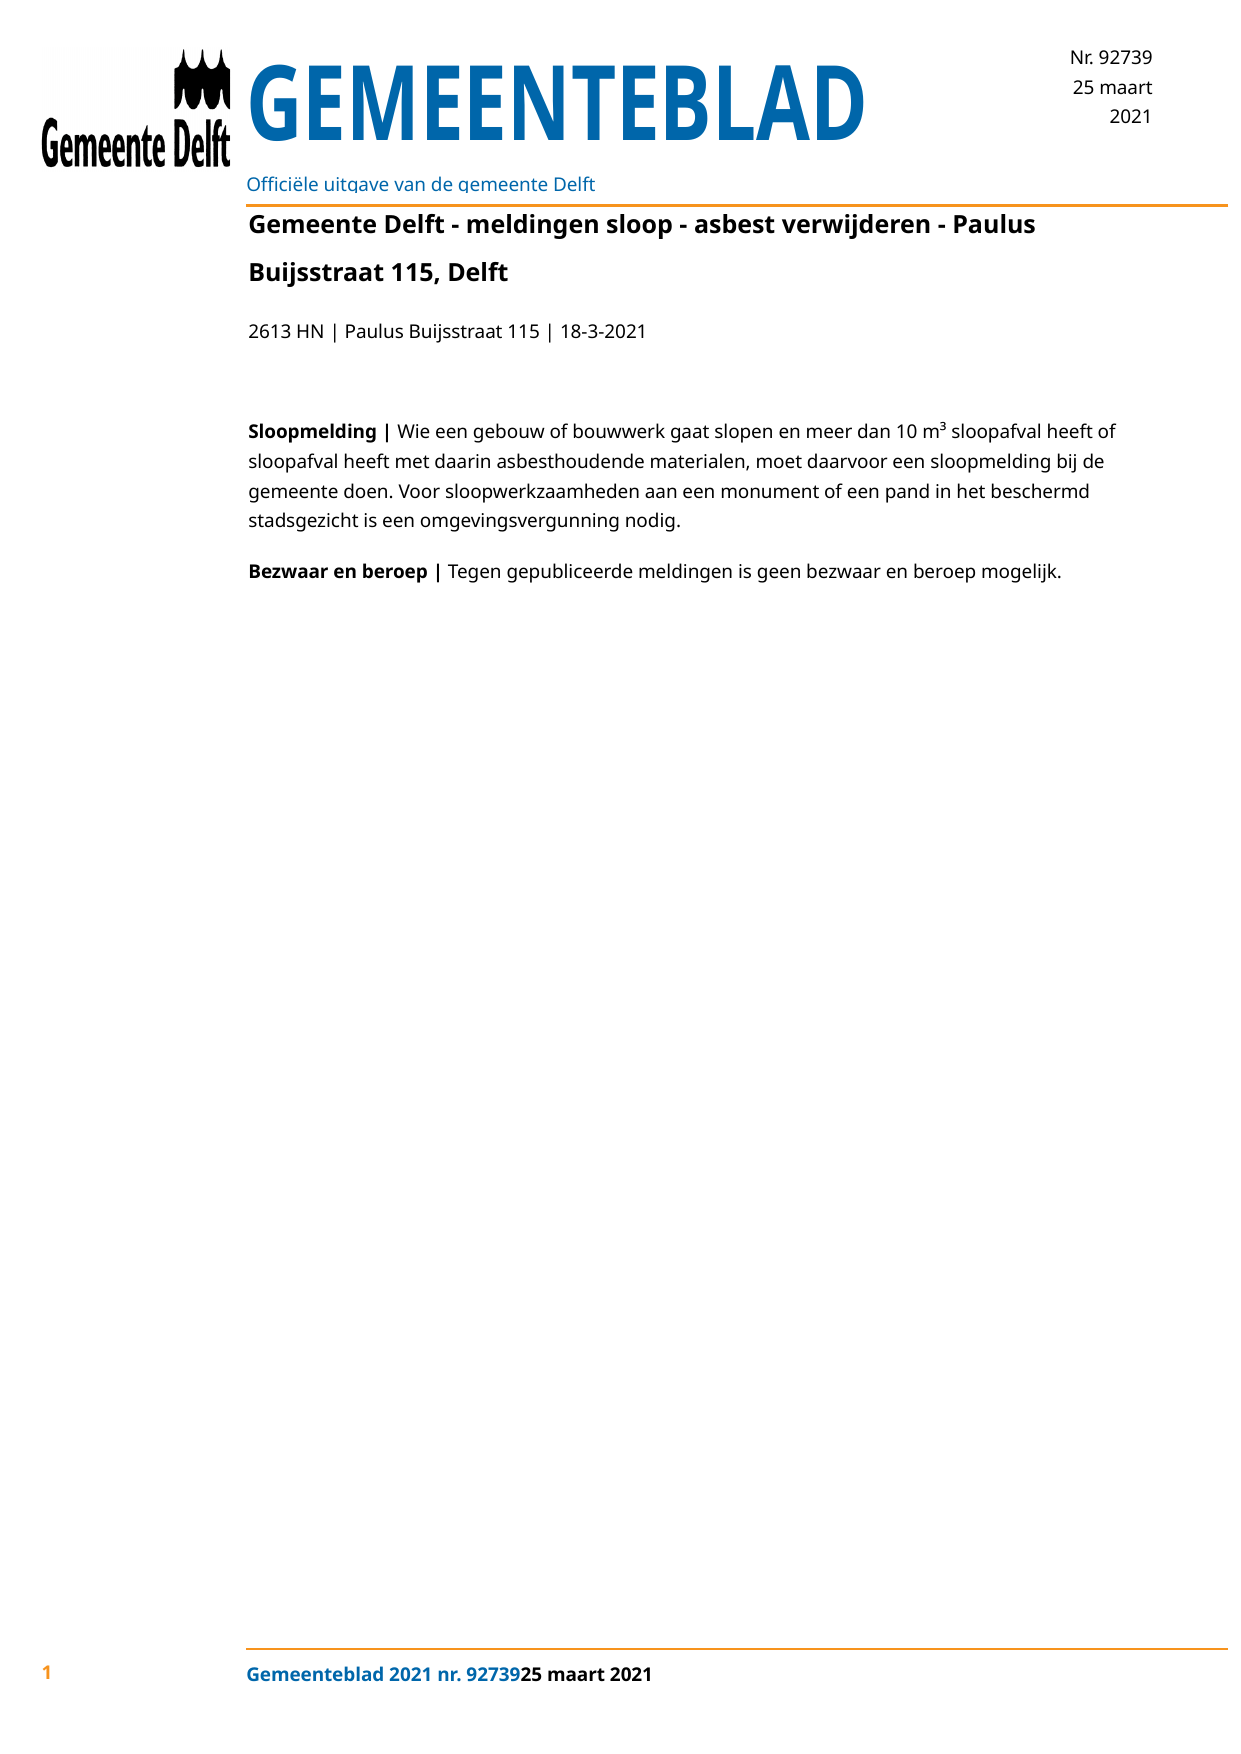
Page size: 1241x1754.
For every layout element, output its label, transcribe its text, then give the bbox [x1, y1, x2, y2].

picture [41, 47, 231, 172]
text Gemeente Delft - meldingen sloop - asbest verwijderen - Paulus Buijsstraat 115, Delft [248, 207, 1152, 288]
text Bezwaar en beroep | Tegen gepubliceerde meldingen is geen bezwaar en beroep mogelijk. [248, 558, 1152, 584]
text Sloopmelding | Wie een gebouw of bouwwerk gaat slopen en meer dan 10 m³ sloopafval heeft of sloopafval heeft met daarin asbesthoudende materialen, moet daarvoor een sloopmelding bij de gemeente doen. Voor sloopwerkzaamheden aan een monument of een pand in het beschermd stadsgezicht is een omgevingsvergunning nodig. [248, 419, 1152, 533]
text 2613 HN | Paulus Buijsstraat 115 | 18-3-2021 [248, 318, 1152, 344]
